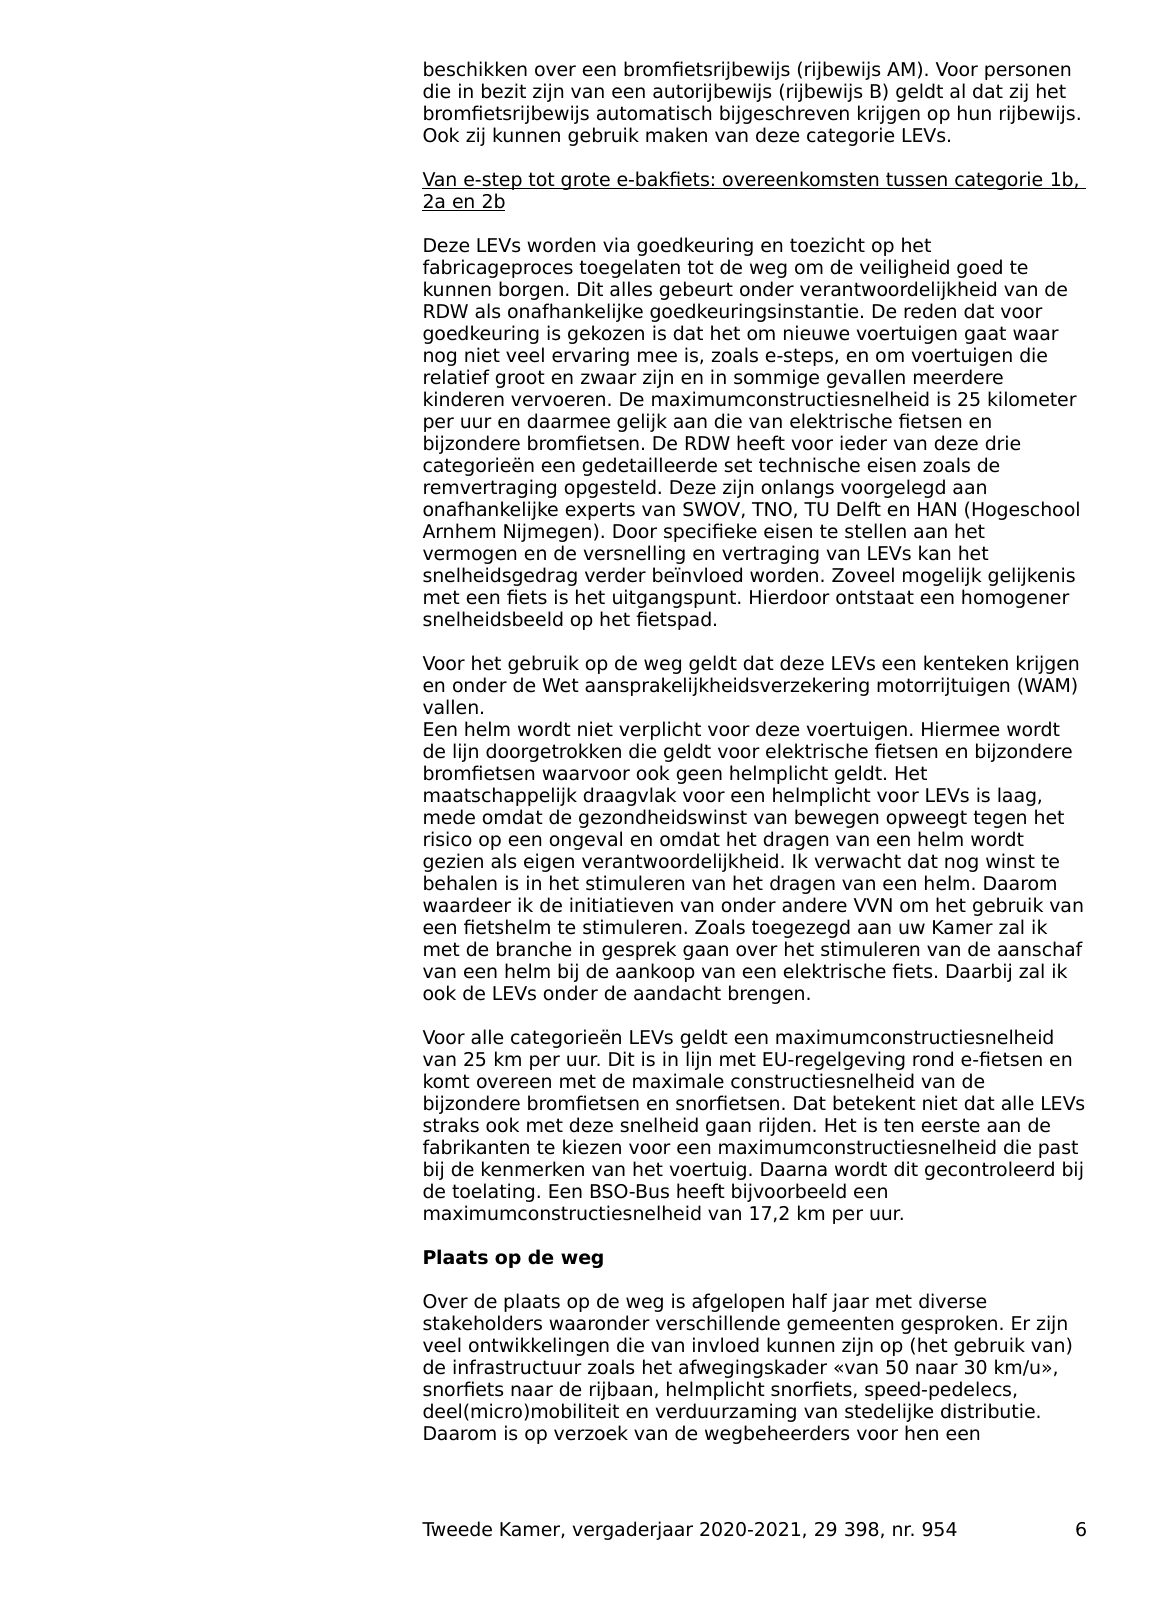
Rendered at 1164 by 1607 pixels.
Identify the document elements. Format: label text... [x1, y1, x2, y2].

text Voor alle categorieën LEVs geldt een maximumconstructiesnelheid van 25 km per uur. Dit is in lijn met EU-regelgeving rond e-fietsen en komt overeen met de maximale constructiesnelheid van de bijzondere bromfietsen en snorfietsen. Dat betekent niet dat alle LEVs straks ook met deze snelheid gaan rijden. Het is ten eerste aan de fabrikanten te kiezen voor een maximumconstructiesnelheid die past bij de kenmerken van het voertuig. Daarna wordt dit gecontroleerd bij de toelating. Een BSO-Bus heeft bijvoorbeeld een maximumconstructiesnelheid van 17,2 km per uur. [422, 1027, 1087, 1225]
subtitle Plaats op de weg [422, 1247, 1087, 1269]
text Deze LEVs worden via goedkeuring en toezicht op het fabricageproces toegelaten tot de weg om de veiligheid goed te kunnen borgen. Dit alles gebeurt onder verantwoordelijkheid van de RDW als onafhankelijke goedkeuringsinstantie. De reden dat voor goedkeuring is gekozen is dat het om nieuwe voertuigen gaat waar nog niet veel ervaring mee is, zoals e-steps, en om voertuigen die relatief groot en zwaar zijn en in sommige gevallen meerdere kinderen vervoeren. De maximumconstructiesnelheid is 25 kilometer per uur en daarmee gelijk aan die van elektrische fietsen en bijzondere bromfietsen. De RDW heeft voor ieder van deze drie categorieën een gedetailleerde set technische eisen zoals de remvertraging opgesteld. Deze zijn onlangs voorgelegd aan onafhankelijke experts van SWOV, TNO, TU Delft en HAN (Hogeschool Arnhem Nijmegen). Door specifieke eisen te stellen aan het vermogen en de versnelling en vertraging van LEVs kan het snelheidsgedrag verder beïnvloed worden. Zoveel mogelijk gelijkenis met een fiets is het uitgangspunt. Hierdoor ontstaat een homogener snelheidsbeeld op het fietspad. [422, 235, 1087, 631]
text Over de plaats op de weg is afgelopen half jaar met diverse stakeholders waaronder verschillende gemeenten gesproken. Er zijn veel ontwikkelingen die van invloed kunnen zijn op (het gebruik van) de infrastructuur zoals het afwegingskader «van 50 naar 30 km/u», snorfiets naar de rijbaan, helmplicht snorfiets, speed-pedelecs, deel(micro)mobiliteit en verduurzaming van stedelijke distributie. Daarom is op verzoek van de wegbeheerders voor hen een [422, 1291, 1087, 1445]
text Voor het gebruik op de weg geldt dat deze LEVs een kenteken krijgen en onder de Wet aansprakelijkheidsverzekering motorrijtuigen (WAM) vallen. [422, 653, 1087, 719]
text beschikken over een bromfietsrijbewijs (rijbewijs AM). Voor personen die in bezit zijn van een autorijbewijs (rijbewijs B) geldt al dat zij het bromfietsrijbewijs automatisch bijgeschreven krijgen op hun rijbewijs. Ook zij kunnen gebruik maken van deze categorie LEVs. [422, 59, 1087, 147]
text Een helm wordt niet verplicht voor deze voertuigen. Hiermee wordt de lijn doorgetrokken die geldt voor elektrische fietsen en bijzondere bromfietsen waarvoor ook geen helmplicht geldt. Het maatschappelijk draagvlak voor een helmplicht voor LEVs is laag, mede omdat de gezondheidswinst van bewegen opweegt tegen het risico op een ongeval en omdat het dragen van een helm wordt gezien als eigen verantwoordelijkheid. Ik verwacht dat nog winst te behalen is in het stimuleren van het dragen van een helm. Daarom waardeer ik de initiatieven van onder andere VVN om het gebruik van een fietshelm te stimuleren. Zoals toegezegd aan uw Kamer zal ik met de branche in gesprek gaan over het stimuleren van de aanschaf van een helm bij de aankoop van een elektrische fiets. Daarbij zal ik ook de LEVs onder de aandacht brengen. [422, 719, 1087, 1005]
subtitle Van e-step tot grote e-bakfiets: overeenkomsten tussen categorie 1b, 2a en 2b [422, 169, 1087, 213]
